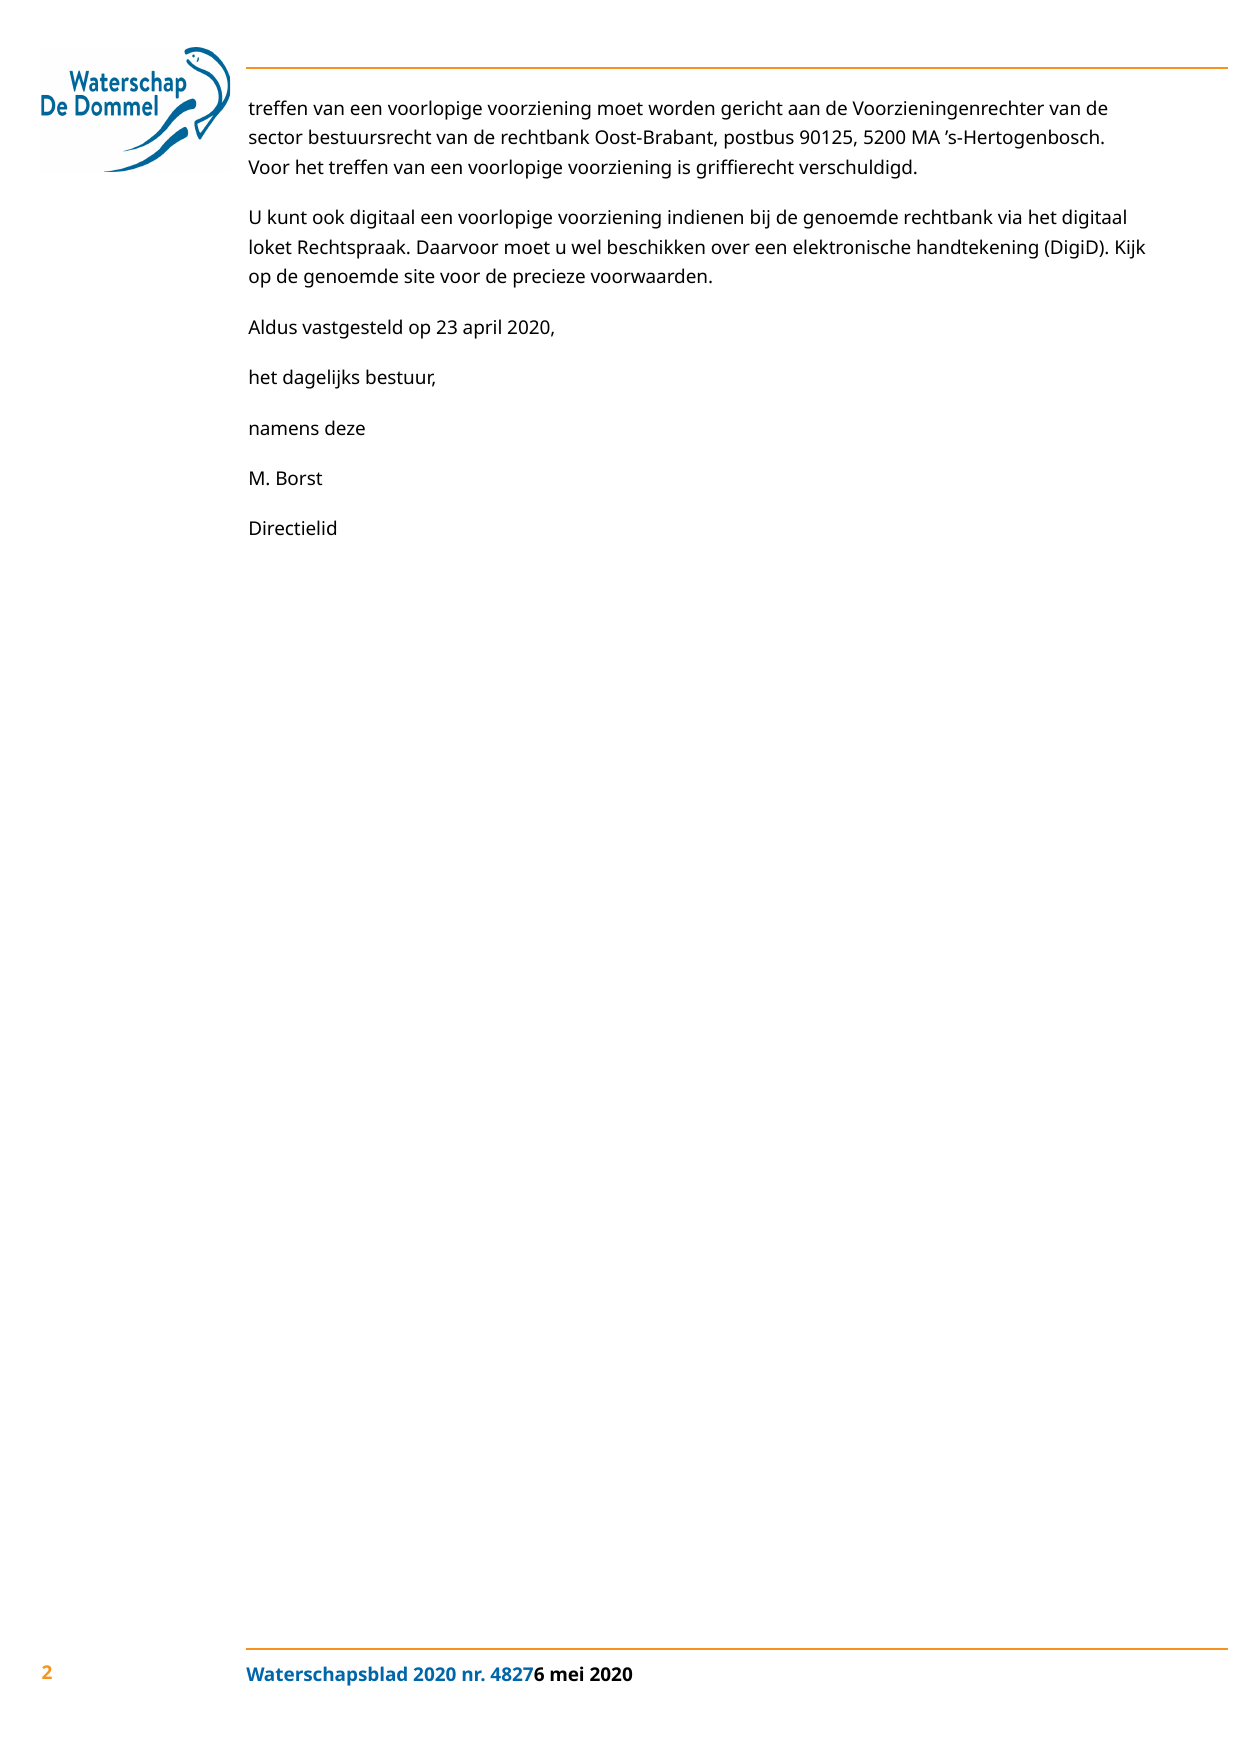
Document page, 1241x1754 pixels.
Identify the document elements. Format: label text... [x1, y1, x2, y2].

picture [204, 47, 231, 76]
picture [41, 47, 231, 172]
text M. Borst [248, 465, 1152, 491]
text namens deze [248, 415, 1152, 441]
text U kunt ook digitaal een voorlopige voorziening indienen bij de genoemde rechtbank via het digitaal loket Rechtspraak. Daarvoor moet u wel beschikken over een elektronische handtekening (DigiD). Kijk op de genoemde site voor de precieze voorwaarden. [248, 204, 1152, 289]
picture [45, 99, 51, 111]
text het dagelijks bestuur, [248, 364, 1152, 390]
text treffen van een voorlopige voorziening moet worden gericht aan de Voorzieningenrechter van de sector bestuursrecht van de rechtbank Oost-Brabant, postbus 90125, 5200 MA ’s-Hertogenbosch. Voor het treffen van een voorlopige voorziening is griffierecht verschuldigd. [248, 95, 1152, 180]
picture [198, 118, 210, 131]
text Aldus vastgesteld op 23 april 2020, [248, 314, 1152, 340]
text Directielid [248, 516, 1152, 541]
